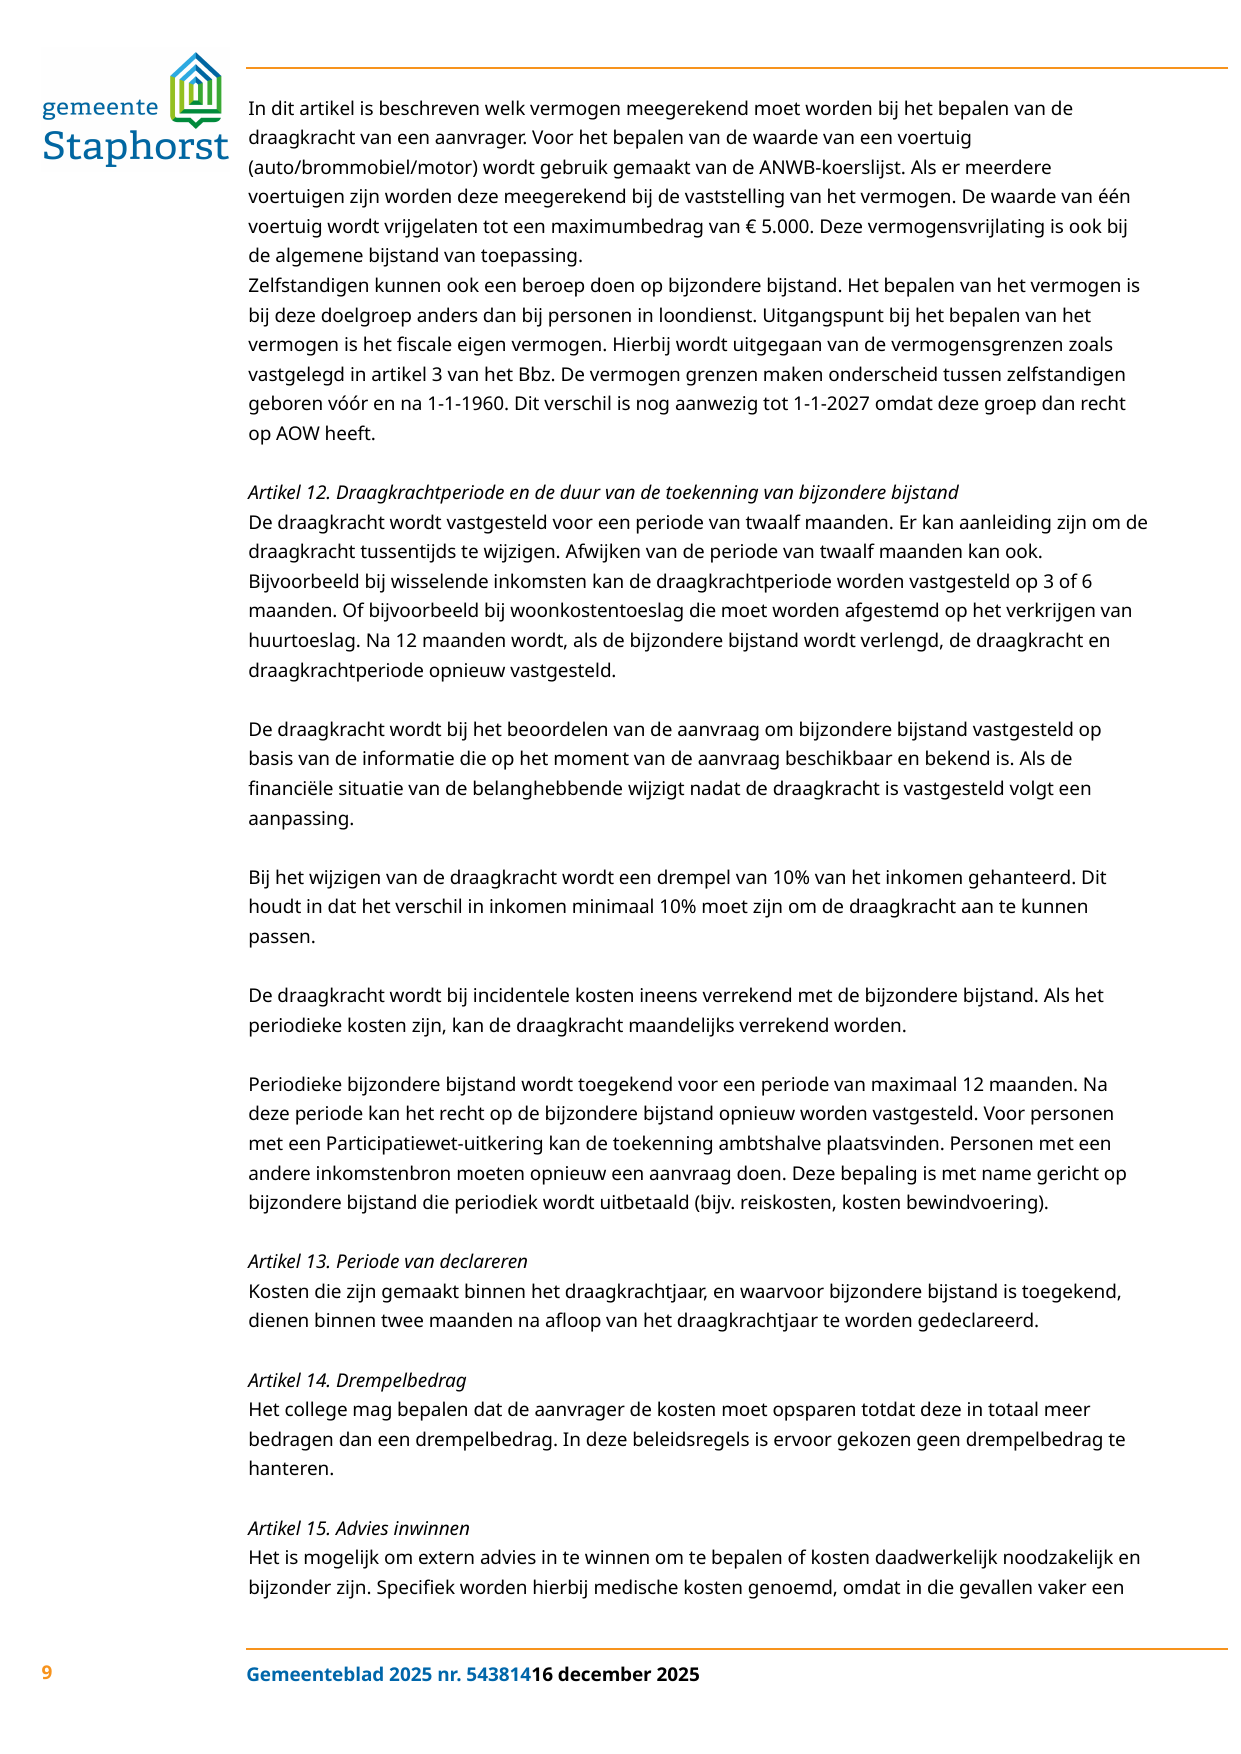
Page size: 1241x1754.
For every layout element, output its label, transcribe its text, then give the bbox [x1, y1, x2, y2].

text Het college mag bepalen dat de aanvrager de kosten moet opsparen totdat deze in totaal meer bedragen dan een drempelbedrag. In deze beleidsregels is ervoor gekozen geen drempelbedrag te hanteren. [248, 1396, 1152, 1481]
text Zelfstandigen kunnen ook een beroep doen op bijzondere bijstand. Het bepalen van het vermogen is bij deze doelgroep anders dan bij personen in loondienst. Uitgangspunt bij het bepalen van het vermogen is het fiscale eigen vermogen. Hierbij wordt uitgegaan van de vermogensgrenzen zoals vastgelegd in artikel 3 van het Bbz. De vermogen grenzen maken onderscheid tussen zelfstandigen geboren vóór en na 1-1-1960. Dit verschil is nog aanwezig tot 1-1-2027 omdat deze groep dan recht op AOW heeft. [248, 272, 1152, 446]
text Periodieke bijzondere bijstand wordt toegekend voor een periode van maximaal 12 maanden. Na deze periode kan het recht op de bijzondere bijstand opnieuw worden vastgesteld. Voor personen met een Participatiewet-uitkering kan de toekenning ambtshalve plaatsvinden. Personen met een andere inkomstenbron moeten opnieuw een aanvraag doen. Deze bepaling is met name gericht op bijzondere bijstand die periodiek wordt uitbetaald (bijv. reiskosten, kosten bewindvoering). [248, 1071, 1152, 1215]
picture [41, 47, 231, 172]
text Artikel 12. Draagkrachtperiode en de duur van de toekenning van bijzondere bijstand [248, 479, 1152, 505]
text In dit artikel is beschreven welk vermogen meegerekend moet worden bij het bepalen van de draagkracht van een aanvrager. Voor het bepalen van de waarde van een voertuig (auto/brommobiel/motor) wordt gebruik gemaakt van de ANWB-koerslijst. Als er meerdere voertuigen zijn worden deze meegerekend bij de vaststelling van het vermogen. De waarde van één voertuig wordt vrijgelaten tot een maximumbedrag van € 5.000. Deze vermogensvrijlating is ook bij de algemene bijstand van toepassing. [248, 95, 1152, 268]
text De draagkracht wordt bij het beoordelen van de aanvraag om bijzondere bijstand vastgesteld op basis van de informatie die op het moment van de aanvraag beschikbaar en bekend is. Als de financiële situatie van de belanghebbende wijzigt nadat de draagkracht is vastgesteld volgt een aanpassing. [248, 716, 1152, 831]
text De draagkracht wordt vastgesteld voor een periode van twaalf maanden. Er kan aanleiding zijn om de draagkracht tussentijds te wijzigen. Afwijken van de periode van twaalf maanden kan ook. Bijvoorbeeld bij wisselende inkomsten kan de draagkrachtperiode worden vastgesteld op 3 of 6 maanden. Of bijvoorbeeld bij woonkostentoeslag die moet worden afgestemd op het verkrijgen van huurtoeslag. Na 12 maanden wordt, als de bijzondere bijstand wordt verlengd, de draagkracht en draagkrachtperiode opnieuw vastgesteld. [248, 509, 1152, 683]
text Artikel 14. Drempelbedrag [248, 1367, 1152, 1393]
text De draagkracht wordt bij incidentele kosten ineens verrekend met de bijzondere bijstand. Als het periodieke kosten zijn, kan de draagkracht maandelijks verrekend worden. [248, 982, 1152, 1038]
text Bij het wijzigen van de draagkracht wordt een drempel van 10% van het inkomen gehanteerd. Dit houdt in dat het verschil in inkomen minimaal 10% moet zijn om de draagkracht aan te kunnen passen. [248, 864, 1152, 949]
text Artikel 13. Periode van declareren [248, 1248, 1152, 1274]
text Het is mogelijk om extern advies in te winnen om te bepalen of kosten daadwerkelijk noodzakelijk en bijzonder zijn. Specifiek worden hierbij medische kosten genoemd, omdat in die gevallen vaker een [248, 1544, 1152, 1600]
text Kosten die zijn gemaakt binnen het draagkrachtjaar, en waarvoor bijzondere bijstand is toegekend, dienen binnen twee maanden na afloop van het draagkrachtjaar te worden gedeclareerd. [248, 1278, 1152, 1333]
text Artikel 15. Advies inwinnen [248, 1515, 1152, 1541]
